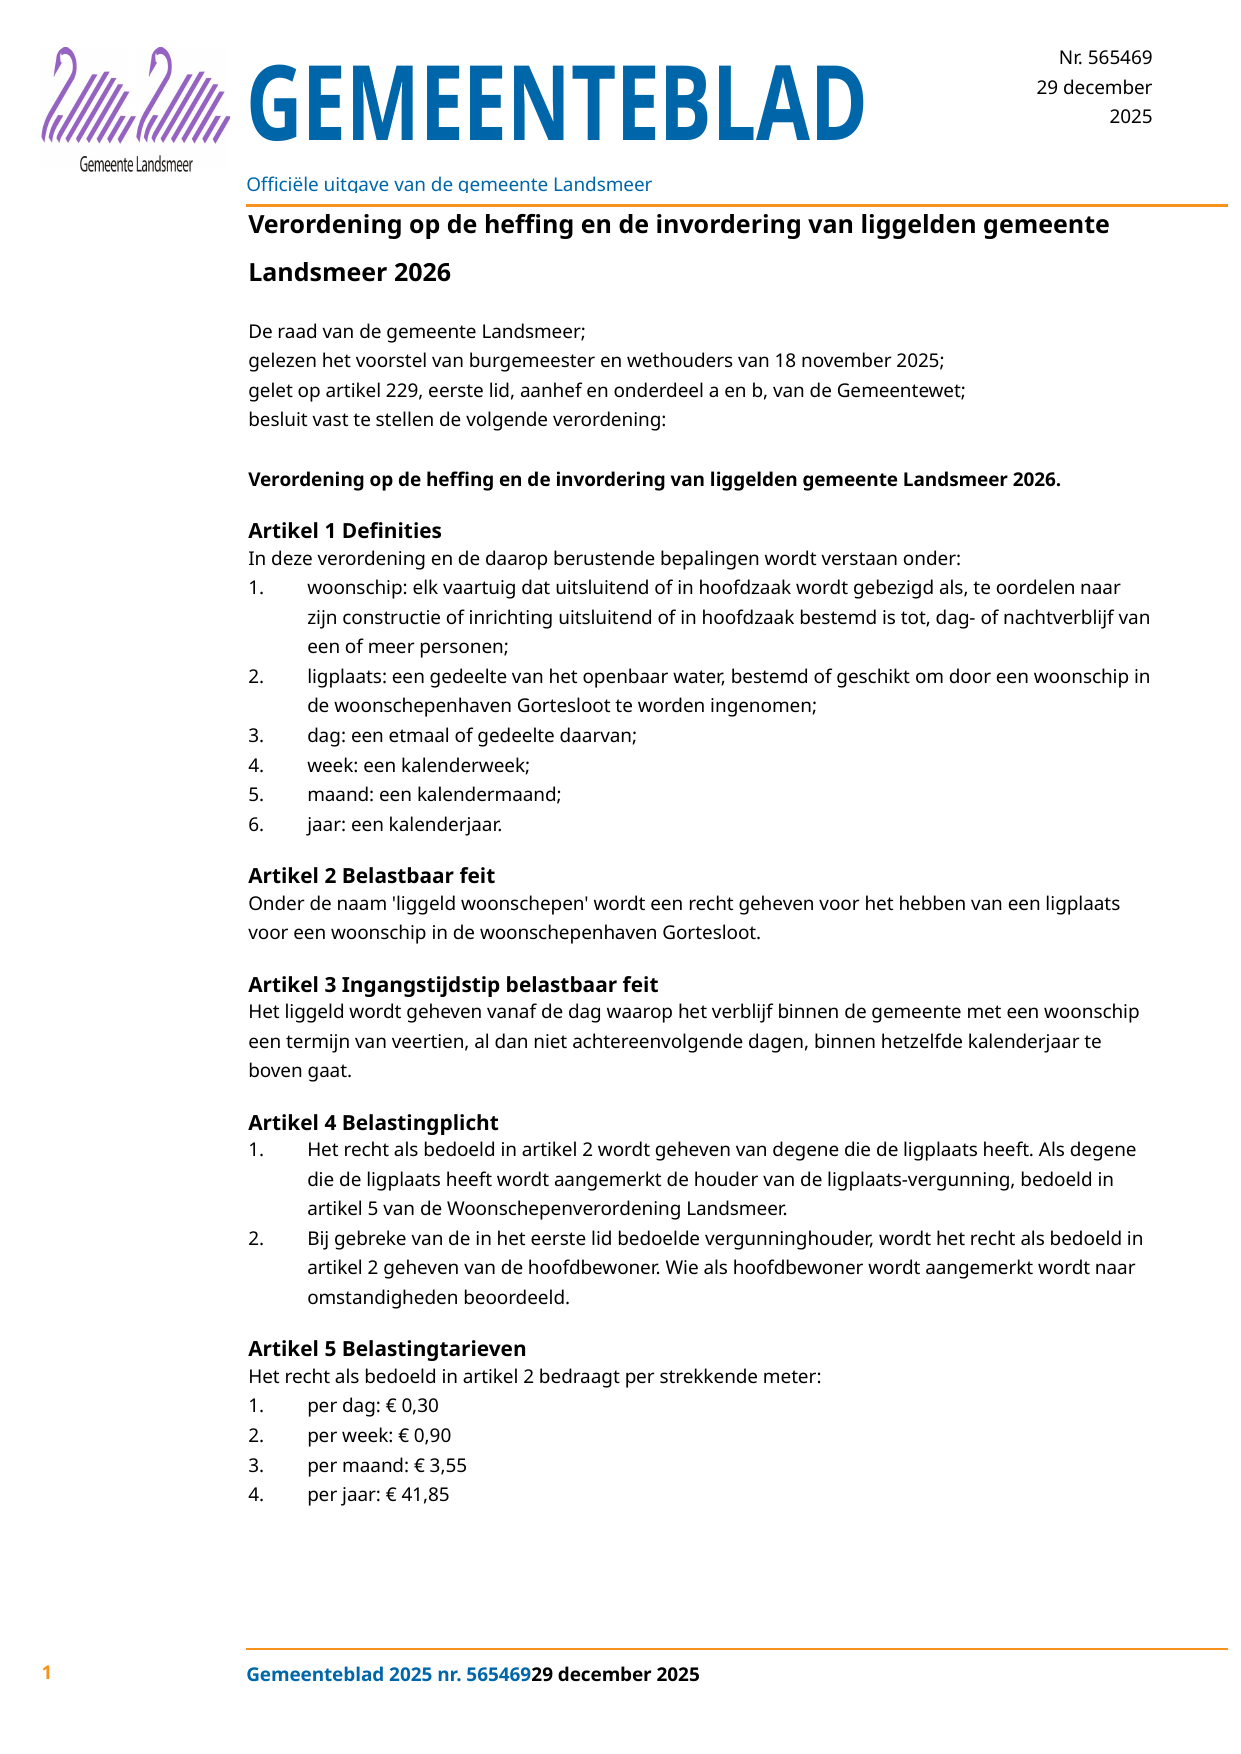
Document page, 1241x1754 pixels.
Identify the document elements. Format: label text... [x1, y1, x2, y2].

text besluit vast te stellen de volgende verordening: [248, 407, 1152, 432]
text Artikel 4 Belastingplicht [248, 1108, 1152, 1136]
text Onder de naam 'liggeld woonschepen' wordt een recht geheven voor het hebben van een ligplaats voor een woonschip in de woonschepenhaven Gortesloot. [248, 890, 1152, 945]
list Bij gebreke van de in het eerste lid bedoelde vergunninghouder, wordt het recht als bedoeld in artikel 2 geheven van de hoofdbewoner. Wie als hoofdbewoner wordt aangemerkt wordt naar omstandigheden beoordeeld. [248, 1225, 1152, 1310]
picture [41, 47, 231, 172]
text Het recht als bedoeld in artikel 2 bedraagt per strekkende meter: [248, 1363, 1152, 1389]
list ligplaats: een gedeelte van het openbaar water, bestemd of geschikt om door een woonschip in de woonschepenhaven Gortesloot te worden ingenomen; [248, 663, 1152, 718]
text Verordening op de heffing en de invordering van liggelden gemeente Landsmeer 2026 [248, 207, 1152, 288]
list dag: een etmaal of gedeelte daarvan; [248, 722, 1152, 748]
text De raad van de gemeente Landsmeer; [248, 318, 1152, 344]
list per jaar: € 41,85 [248, 1481, 1152, 1507]
text Artikel 2 Belastbaar feit [248, 861, 1152, 890]
text In deze verordening en de daarop berustende bepalingen wordt verstaan onder: [248, 545, 1152, 570]
list per dag: € 0,30 [248, 1393, 1152, 1418]
text Verordening op de heffing en de invordering van liggelden gemeente Landsmeer 2026. [248, 466, 1152, 492]
list woonschip: elk vaartuig dat uitsluitend of in hoofdzaak wordt gebezigd als, te oordelen naar zijn constructie of inrichting uitsluitend of in hoofdzaak bestemd is tot, dag- of nachtverblijf van een of meer personen; [248, 574, 1152, 659]
list per week: € 0,90 [248, 1422, 1152, 1448]
list Het recht als bedoeld in artikel 2 wordt geheven van degene die de ligplaats heeft. Als degene die de ligplaats heeft wordt aangemerkt de houder van de ligplaats-vergunning, bedoeld in artikel 5 van de Woonschepenverordening Landsmeer. [248, 1136, 1152, 1221]
list maand: een kalendermaand; [248, 781, 1152, 807]
list week: een kalenderweek; [248, 752, 1152, 777]
text gelet op artikel 229, eerste lid, aanhef en onderdeel a en b, van de Gemeentewet; [248, 377, 1152, 403]
text Het liggeld wordt geheven vanaf de dag waarop het verblijf binnen de gemeente met een woonschip een termijn van veertien, al dan niet achtereenvolgende dagen, binnen hetzelfde kalenderjaar te boven gaat. [248, 998, 1152, 1083]
text Artikel 1 Definities [248, 516, 1152, 545]
list jaar: een kalenderjaar. [248, 811, 1152, 837]
text Artikel 3 Ingangstijdstip belastbaar feit [248, 970, 1152, 998]
text Artikel 5 Belastingtarieven [248, 1334, 1152, 1363]
text gelezen het voorstel van burgemeester en wethouders van 18 november 2025; [248, 347, 1152, 373]
list per maand: € 3,55 [248, 1452, 1152, 1477]
